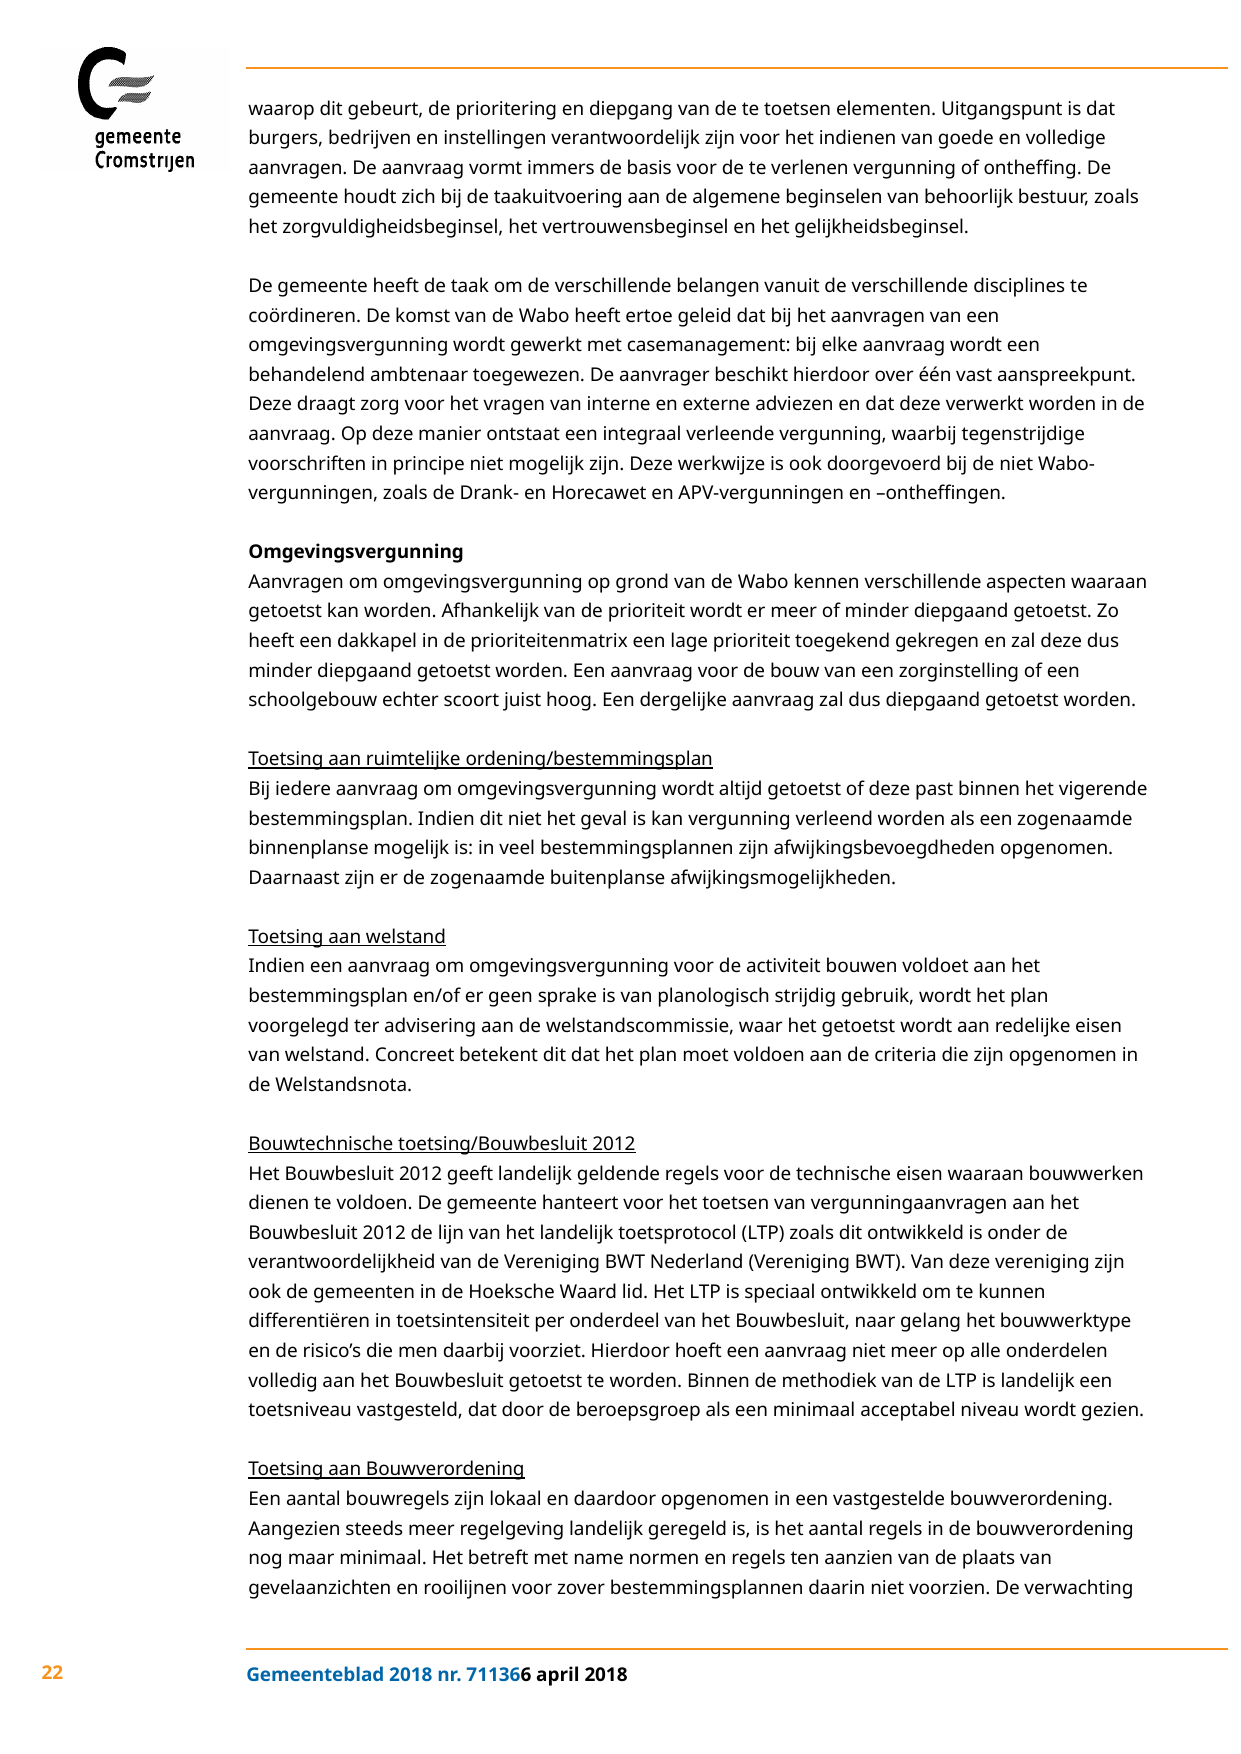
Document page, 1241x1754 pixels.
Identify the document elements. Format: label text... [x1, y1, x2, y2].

text De gemeente heeft de taak om de verschillende belangen vanuit de verschillende disciplines te coördineren. De komst van de Wabo heeft ertoe geleid dat bij het aanvragen van een omgevingsvergunning wordt gewerkt met casemanagement: bij elke aanvraag wordt een behandelend ambtenaar toegewezen. De aanvrager beschikt hierdoor over één vast aanspreekpunt. Deze draagt zorg voor het vragen van interne en externe adviezen en dat deze verwerkt worden in de aanvraag. Op deze manier ontstaat een integraal verleende vergunning, waarbij tegenstrijdige voorschriften in principe niet mogelijk zijn. Deze werkwijze is ook doorgevoerd bij de niet Wabo-vergunningen, zoals de Drank- en Horecawet en APV-vergunningen en –ontheffingen. [248, 272, 1152, 505]
text waarop dit gebeurt, de prioritering en diepgang van de te toetsen elementen. Uitgangspunt is dat burgers, bedrijven en instellingen verantwoordelijk zijn voor het indienen van goede en volledige aanvragen. De aanvraag vormt immers de basis voor de te verlenen vergunning of ontheffing. De gemeente houdt zich bij de taakuitvoering aan de algemene beginselen van behoorlijk bestuur, zoals het zorgvuldigheidsbeginsel, het vertrouwensbeginsel en het gelijkheidsbeginsel. [248, 95, 1152, 239]
text Toetsing aan Bouwverordening [248, 1456, 1152, 1481]
text Omgevingsvergunning [248, 538, 1152, 564]
picture [41, 47, 231, 172]
text Aanvragen om omgevingsvergunning op grond van de Wabo kennen verschillende aspecten waaraan getoetst kan worden. Afhankelijk van de prioriteit wordt er meer of minder diepgaand getoetst. Zo heeft een dakkapel in de prioriteitenmatrix een lage prioriteit toegekend gekregen en zal deze dus minder diepgaand getoetst worden. Een aanvraag voor de bouw van een zorginstelling of een schoolgebouw echter scoort juist hoog. Een dergelijke aanvraag zal dus diepgaand getoetst worden. [248, 568, 1152, 712]
text Het Bouwbesluit 2012 geeft landelijk geldende regels voor de technische eisen waaraan bouwwerken dienen te voldoen. De gemeente hanteert voor het toetsen van vergunningaanvragen aan het Bouwbesluit 2012 de lijn van het landelijk toetsprotocol (LTP) zoals dit ontwikkeld is onder de verantwoordelijkheid van de Vereniging BWT Nederland (Vereniging BWT). Van deze vereniging zijn ook de gemeenten in de Hoeksche Waard lid. Het LTP is speciaal ontwikkeld om te kunnen differentiëren in toetsintensiteit per onderdeel van het Bouwbesluit, naar gelang het bouwwerktype en de risico’s die men daarbij voorziet. Hierdoor hoeft een aanvraag niet meer op alle onderdelen volledig aan het Bouwbesluit getoetst te worden. Binnen de methodiek van de LTP is landelijk een toetsniveau vastgesteld, dat door de beroepsgroep als een minimaal acceptabel niveau wordt gezien. [248, 1160, 1152, 1422]
text Bij iedere aanvraag om omgevingsvergunning wordt altijd getoetst of deze past binnen het vigerende bestemmingsplan. Indien dit niet het geval is kan vergunning verleend worden als een zogenaamde binnenplanse mogelijk is: in veel bestemmingsplannen zijn afwijkingsbevoegdheden opgenomen. Daarnaast zijn er de zogenaamde buitenplanse afwijkingsmogelijkheden. [248, 775, 1152, 890]
text Toetsing aan ruimtelijke ordening/bestemmingsplan [248, 746, 1152, 771]
text Indien een aanvraag om omgevingsvergunning voor de activiteit bouwen voldoet aan het bestemmingsplan en/of er geen sprake is van planologisch strijdig gebruik, wordt het plan voorgelegd ter advisering aan de welstandscommissie, waar het getoetst wordt aan redelijke eisen van welstand. Concreet betekent dit dat het plan moet voldoen aan de criteria die zijn opgenomen in de Welstandsnota. [248, 953, 1152, 1097]
text Toetsing aan welstand [248, 923, 1152, 949]
text Een aantal bouwregels zijn lokaal en daardoor opgenomen in een vastgestelde bouwverordening. Aangezien steeds meer regelgeving landelijk geregeld is, is het aantal regels in de bouwverordening nog maar minimaal. Het betreft met name normen en regels ten aanzien van de plaats van gevelaanzichten en rooilijnen voor zover bestemmingsplannen daarin niet voorzien. De verwachting [248, 1485, 1152, 1600]
text Bouwtechnische toetsing/Bouwbesluit 2012 [248, 1130, 1152, 1156]
